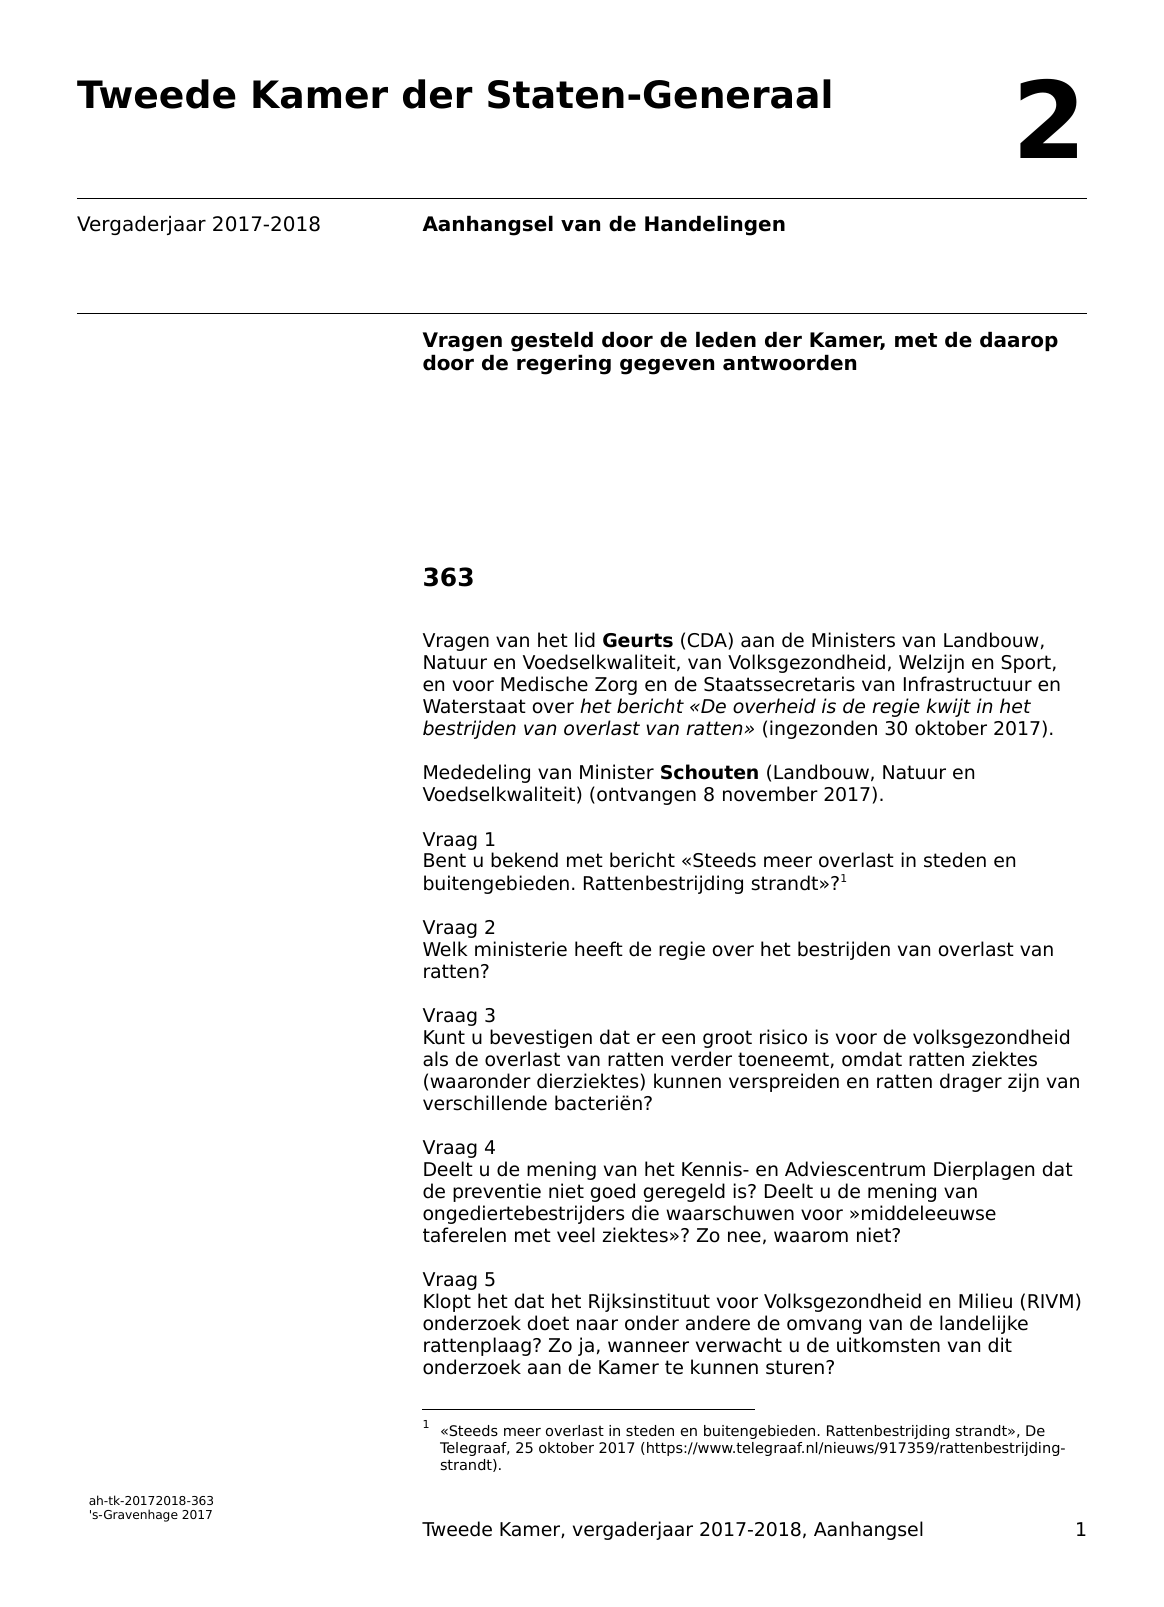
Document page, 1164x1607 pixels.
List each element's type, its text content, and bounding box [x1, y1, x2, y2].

text Vraag 5 [422, 1269, 1087, 1291]
text 363 [422, 563, 1087, 592]
text ah-tk-20172018-363 [88, 1494, 323, 1508]
text Bent u bekend met bericht «Steeds meer overlast in steden en buitengebieden. Rattenbestrijding strandt»? [422, 850, 1087, 894]
text Kunt u bevestigen dat er een groot risico is voor de volksgezondheid als de overlast van ratten verder toeneemt, omdat ratten ziektes (waaronder dierziektes) kunnen verspreiden en ratten drager zijn van verschillende bacteriën? [422, 1027, 1087, 1114]
text 's-Gravenhage 2017 [88, 1508, 323, 1522]
text Klopt het dat het Rijksinstituut voor Volksgezondheid en Milieu (RIVM) onderzoek doet naar onder andere de omvang van de landelijke rattenplaag? Zo ja, wanneer verwacht u de uitkomsten van dit onderzoek aan de Kamer te kunnen sturen? [422, 1291, 1087, 1379]
text Vraag 4 [422, 1137, 1087, 1159]
table_header Tweede Kamer der Staten-Generaal [77, 59, 886, 198]
text Vragen van het lid Geurts (CDA) aan de Ministers van Landbouw, Natuur en Voedselkwaliteit, van Volksgezondheid, Welzijn en Sport, en voor Medische Zorg en de Staatssecretaris van Infrastructuur en Waterstaat over het bericht «De overheid is de regie kwijt in het bestrijden van overlast van ratten» (ingezonden 30 oktober 2017). [422, 630, 1087, 740]
table_cell Vragen gesteld door de leden der Kamer, met de daarop door de regering gegeven antwoorden [422, 314, 1087, 375]
text Welk ministerie heeft de regie over het bestrijden van overlast van ratten? [422, 938, 1087, 982]
table_cell Vergaderjaar 2017-2018 [77, 199, 422, 313]
text «Steeds meer overlast in steden en buitengebieden. Rattenbestrijding strandt», De Telegraaf, 25 oktober 2017 (https://www.telegraaf.nl/nieuws/917359/rattenbestrijding-strandt). [422, 1418, 1087, 1474]
table_header 2 [886, 59, 1087, 198]
text Vraag 2 [422, 917, 1087, 938]
text Vraag 3 [422, 1005, 1087, 1027]
table_cell Aanhangsel van de Handelingen [422, 199, 1087, 313]
table_cell [77, 314, 422, 375]
text Mededeling van Minister Schouten (Landbouw, Natuur en Voedselkwaliteit) (ontvangen 8 november 2017). [422, 762, 1087, 806]
text Vraag 1 [422, 828, 1087, 850]
text Deelt u de mening van het Kennis- en Adviescentrum Dierplagen dat de preventie niet goed geregeld is? Deelt u de mening van ongediertebestrijders die waarschuwen voor »middeleeuwse taferelen met veel ziektes»? Zo nee, waarom niet? [422, 1159, 1087, 1247]
